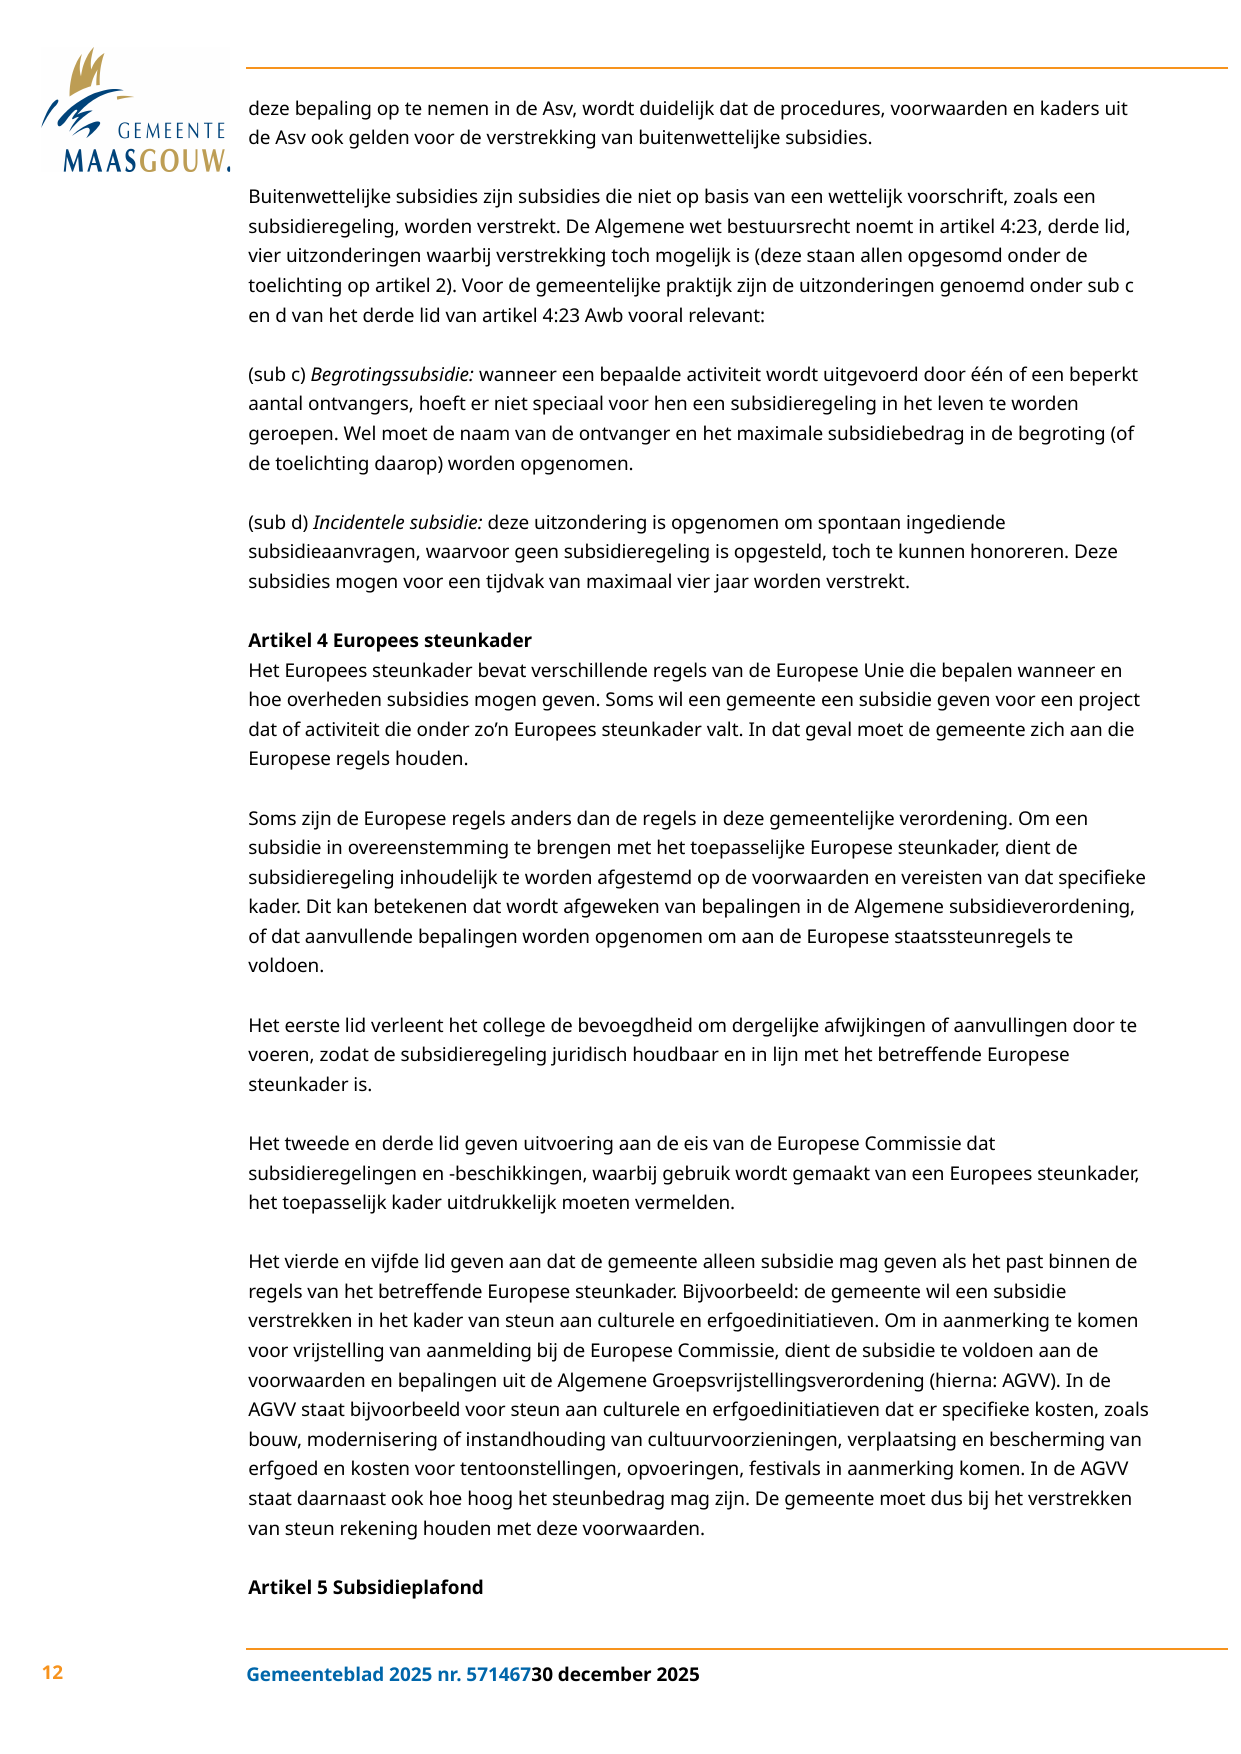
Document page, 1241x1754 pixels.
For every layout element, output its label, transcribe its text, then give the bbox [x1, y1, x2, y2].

text Buitenwettelijke subsidies zijn subsidies die niet op basis van een wettelijk voorschrift, zoals een subsidieregeling, worden verstrekt. De Algemene wet bestuursrecht noemt in artikel 4:23, derde lid, vier uitzonderingen waarbij verstrekking toch mogelijk is (deze staan allen opgesomd onder de toelichting op artikel 2). Voor de gemeentelijke praktijk zijn de uitzonderingen genoemd onder sub c en d van het derde lid van artikel 4:23 Awb vooral relevant: [248, 183, 1152, 328]
text Soms zijn de Europese regels anders dan de regels in deze gemeentelijke verordening. Om een subsidie in overeenstemming te brengen met het toepasselijke Europese steunkader, dient de subsidieregeling inhoudelijk te worden afgestemd op de voorwaarden en vereisten van dat specifieke kader. Dit kan betekenen dat wordt afgeweken van bepalingen in de Algemene subsidieverordening, of dat aanvullende bepalingen worden opgenomen om aan de Europese staatssteunregels te voldoen. [248, 805, 1152, 978]
text Het tweede en derde lid geven uitvoering aan de eis van de Europese Commissie dat subsidieregelingen en -beschikkingen, waarbij gebruik wordt gemaakt van een Europees steunkader, het toepasselijk kader uitdrukkelijk moeten vermelden. [248, 1130, 1152, 1215]
text Het eerste lid verleent het college de bevoegdheid om dergelijke afwijkingen of aanvullingen door te voeren, zodat de subsidieregeling juridisch houdbaar en in lijn met het betreffende Europese steunkader is. [248, 1012, 1152, 1097]
text Artikel 5 Subsidieplafond [248, 1574, 1152, 1600]
text Het Europees steunkader bevat verschillende regels van de Europese Unie die bepalen wanneer en hoe overheden subsidies mogen geven. Soms wil een gemeente een subsidie geven voor een project dat of activiteit die onder zo’n Europees steunkader valt. In dat geval moet de gemeente zich aan die Europese regels houden. [248, 657, 1152, 771]
picture [41, 47, 231, 172]
text Artikel 4 Europees steunkader [248, 627, 1152, 653]
text deze bepaling op te nemen in de Asv, wordt duidelijk dat de procedures, voorwaarden en kaders uit de Asv ook gelden voor de verstrekking van buitenwettelijke subsidies. [248, 95, 1152, 150]
text (sub c) Begrotingssubsidie: wanneer een bepaalde activiteit wordt uitgevoerd door één of een beperkt aantal ontvangers, hoeft er niet speciaal voor hen een subsidieregeling in het leven te worden geroepen. Wel moet de naam van de ontvanger en het maximale subsidiebedrag in de begroting (of de toelichting daarop) worden opgenomen. [248, 361, 1152, 476]
text (sub d) Incidentele subsidie: deze uitzondering is opgenomen om spontaan ingediende subsidieaanvragen, waarvoor geen subsidieregeling is opgesteld, toch te kunnen honoreren. Deze subsidies mogen voor een tijdvak van maximaal vier jaar worden verstrekt. [248, 509, 1152, 594]
text Het vierde en vijfde lid geven aan dat de gemeente alleen subsidie mag geven als het past binnen de regels van het betreffende Europese steunkader. Bijvoorbeeld: de gemeente wil een subsidie verstrekken in het kader van steun aan culturele en erfgoedinitiatieven. Om in aanmerking te komen voor vrijstelling van aanmelding bij de Europese Commissie, dient de subsidie te voldoen aan de voorwaarden en bepalingen uit de Algemene Groepsvrijstellingsverordening (hierna: AGVV). In de AGVV staat bijvoorbeeld voor steun aan culturele en erfgoedinitiatieven dat er specifieke kosten, zoals bouw, modernisering of instandhouding van cultuurvoorzieningen, verplaatsing en bescherming van erfgoed en kosten voor tentoonstellingen, opvoeringen, festivals in aanmerking komen. In de AGVV staat daarnaast ook hoe hoog het steunbedrag mag zijn. De gemeente moet dus bij het verstrekken van steun rekening houden met deze voorwaarden. [248, 1248, 1152, 1541]
